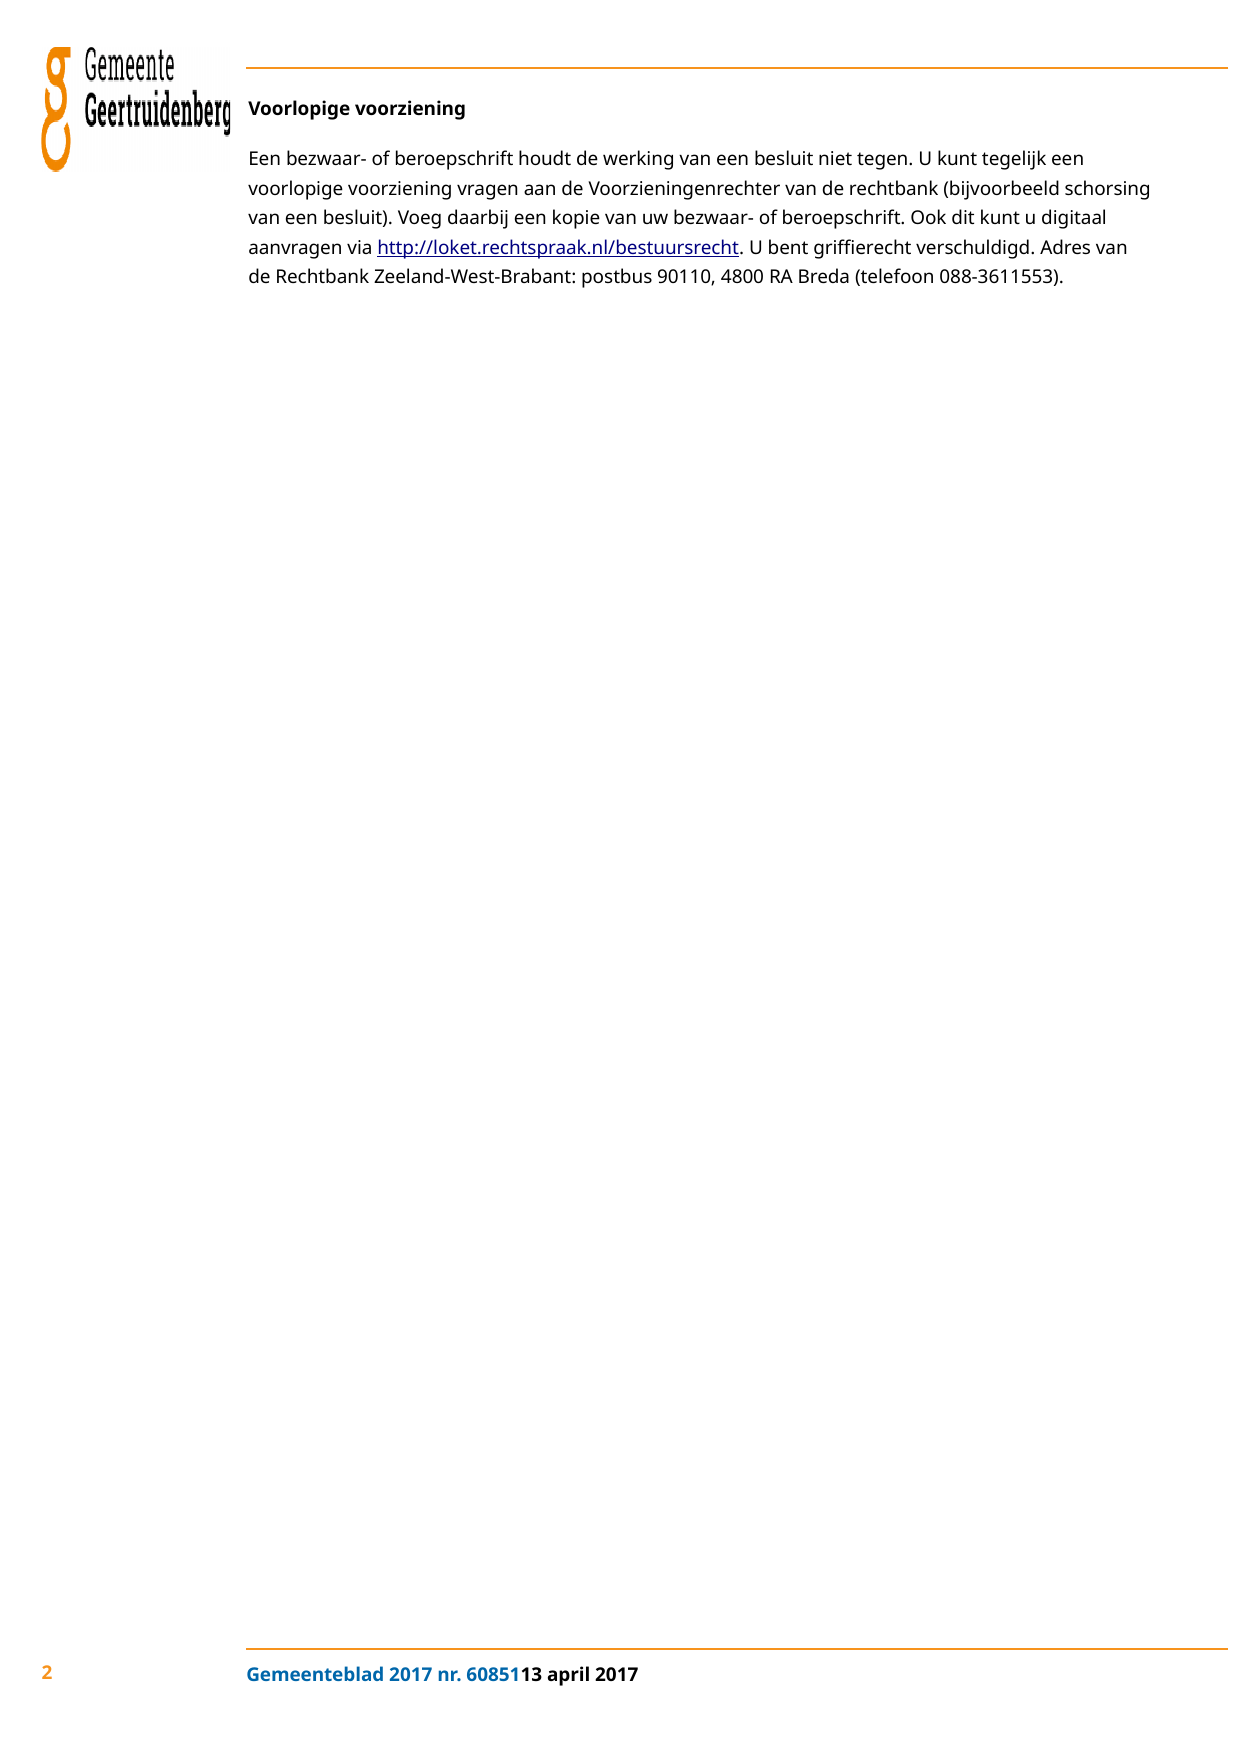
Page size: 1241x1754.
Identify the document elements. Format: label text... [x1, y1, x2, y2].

text Voorlopige voorziening [248, 95, 1152, 121]
text Een bezwaar- of beroepschrift houdt de werking van een besluit niet tegen. U kunt tegelijk een voorlopige voorziening vragen aan de Voorzieningenrechter van de rechtbank (bijvoorbeeld schorsing van een besluit). Voeg daarbij een kopie van uw bezwaar- of beroepschrift. Ook dit kunt u digitaal aanvragen via http://loket.rechtspraak.nl/bestuursrecht. U bent griffierecht verschuldigd. Adres van de Rechtbank Zeeland-West-Brabant: postbus 90110, 4800 RA Breda (telefoon 088-3611553). [248, 145, 1152, 289]
picture [41, 47, 231, 172]
